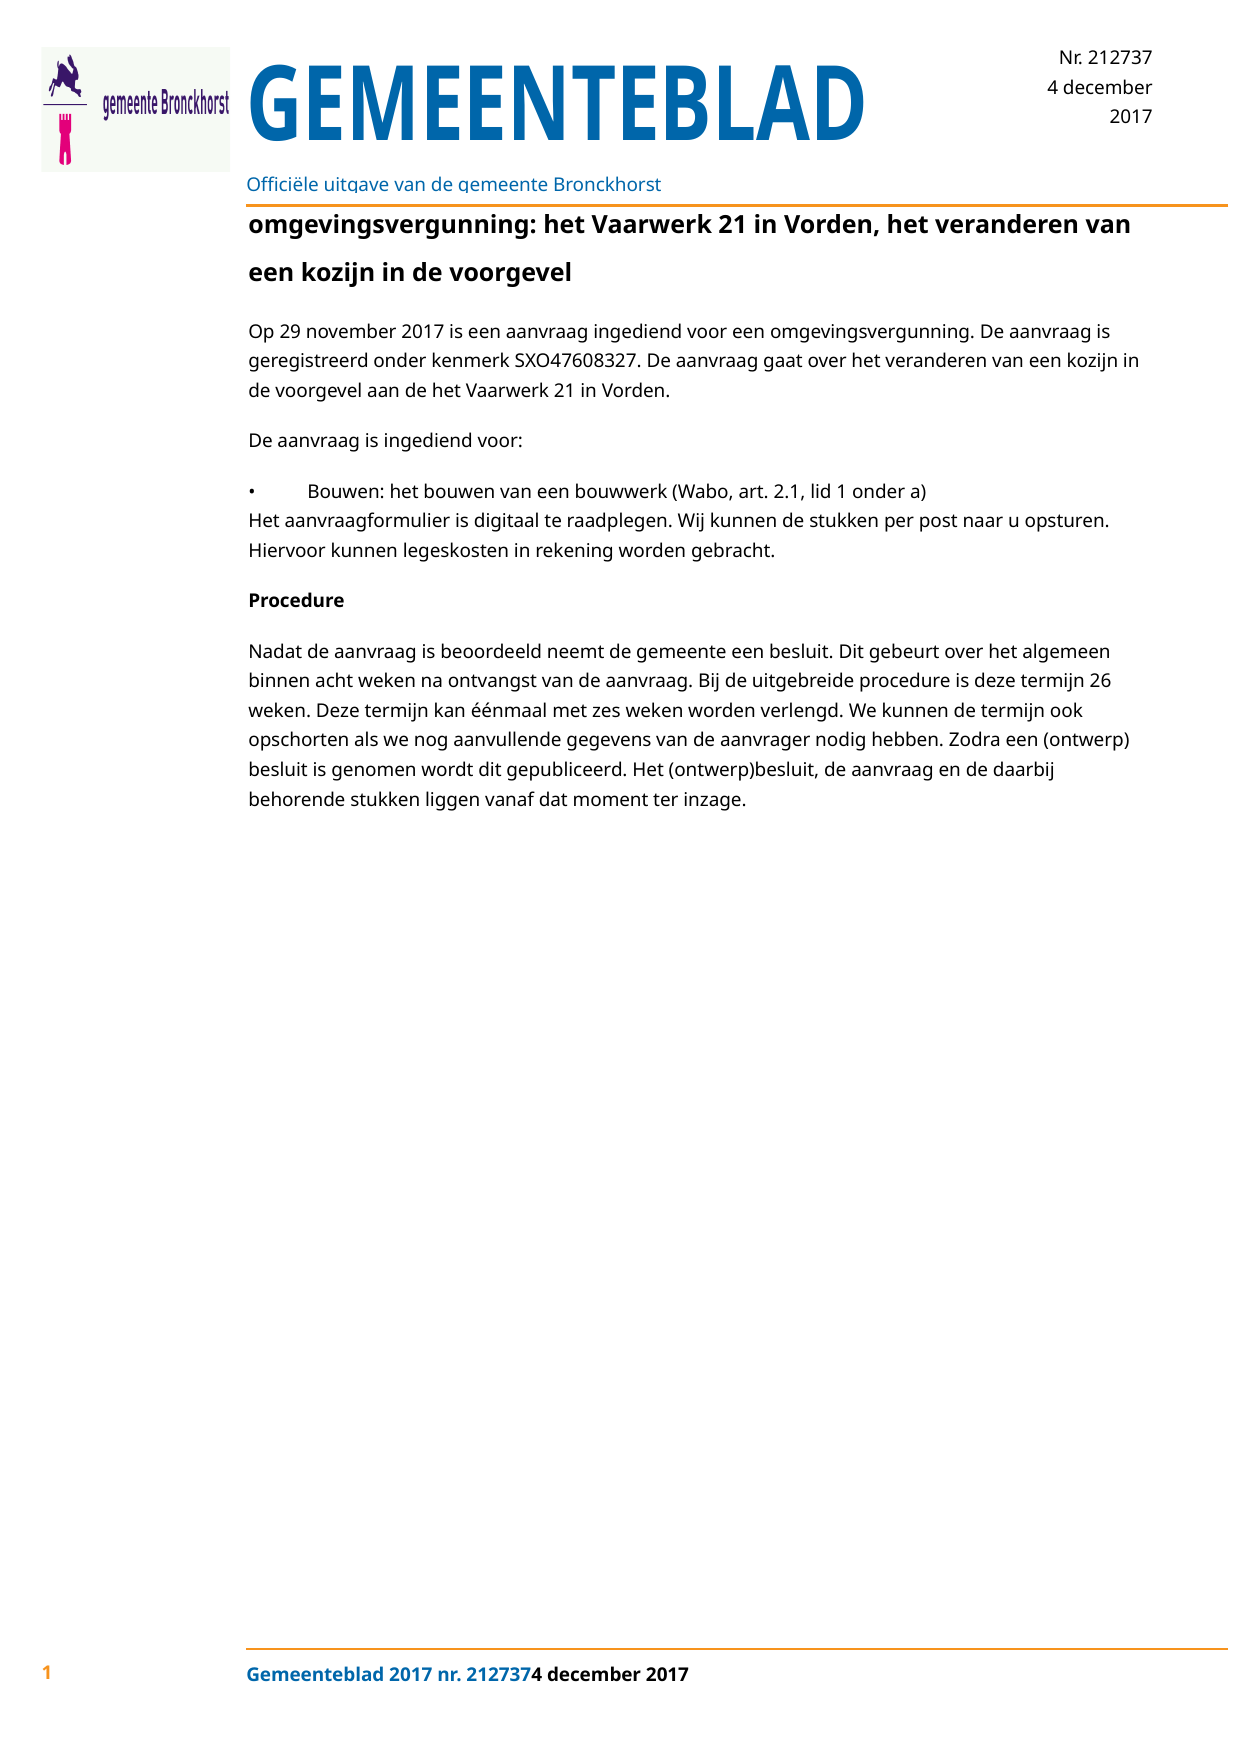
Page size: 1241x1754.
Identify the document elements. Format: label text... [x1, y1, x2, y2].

text Op 29 november 2017 is een aanvraag ingediend voor een omgevingsvergunning. De aanvraag is geregistreerd onder kenmerk SXO47608327. De aanvraag gaat over het veranderen van een kozijn in de voorgevel aan de het Vaarwerk 21 in Vorden. [248, 318, 1152, 403]
text Procedure [248, 587, 1152, 613]
list Bouwen: het bouwen van een bouwwerk (Wabo, art. 2.1, lid 1 onder a) [248, 478, 1152, 504]
text omgevingsvergunning: het Vaarwerk 21 in Vorden, het veranderen van een kozijn in de voorgevel [248, 207, 1152, 288]
text Het aanvraagformulier is digitaal te raadplegen. Wij kunnen de stukken per post naar u opsturen. Hiervoor kunnen legeskosten in rekening worden gebracht. [248, 507, 1152, 563]
picture [41, 47, 231, 172]
text Nadat de aanvraag is beoordeeld neemt de gemeente een besluit. Dit gebeurt over het algemeen binnen acht weken na ontvangst van de aanvraag. Bij de uitgebreide procedure is deze termijn 26 weken. Deze termijn kan éénmaal met zes weken worden verlengd. We kunnen de termijn ook opschorten als we nog aanvullende gegevens van de aanvrager nodig hebben. Zodra een (ontwerp) besluit is genomen wordt dit gepubliceerd. Het (ontwerp)besluit, de aanvraag en de daarbij behorende stukken liggen vanaf dat moment ter inzage. [248, 638, 1152, 812]
text De aanvraag is ingediend voor: [248, 427, 1152, 453]
